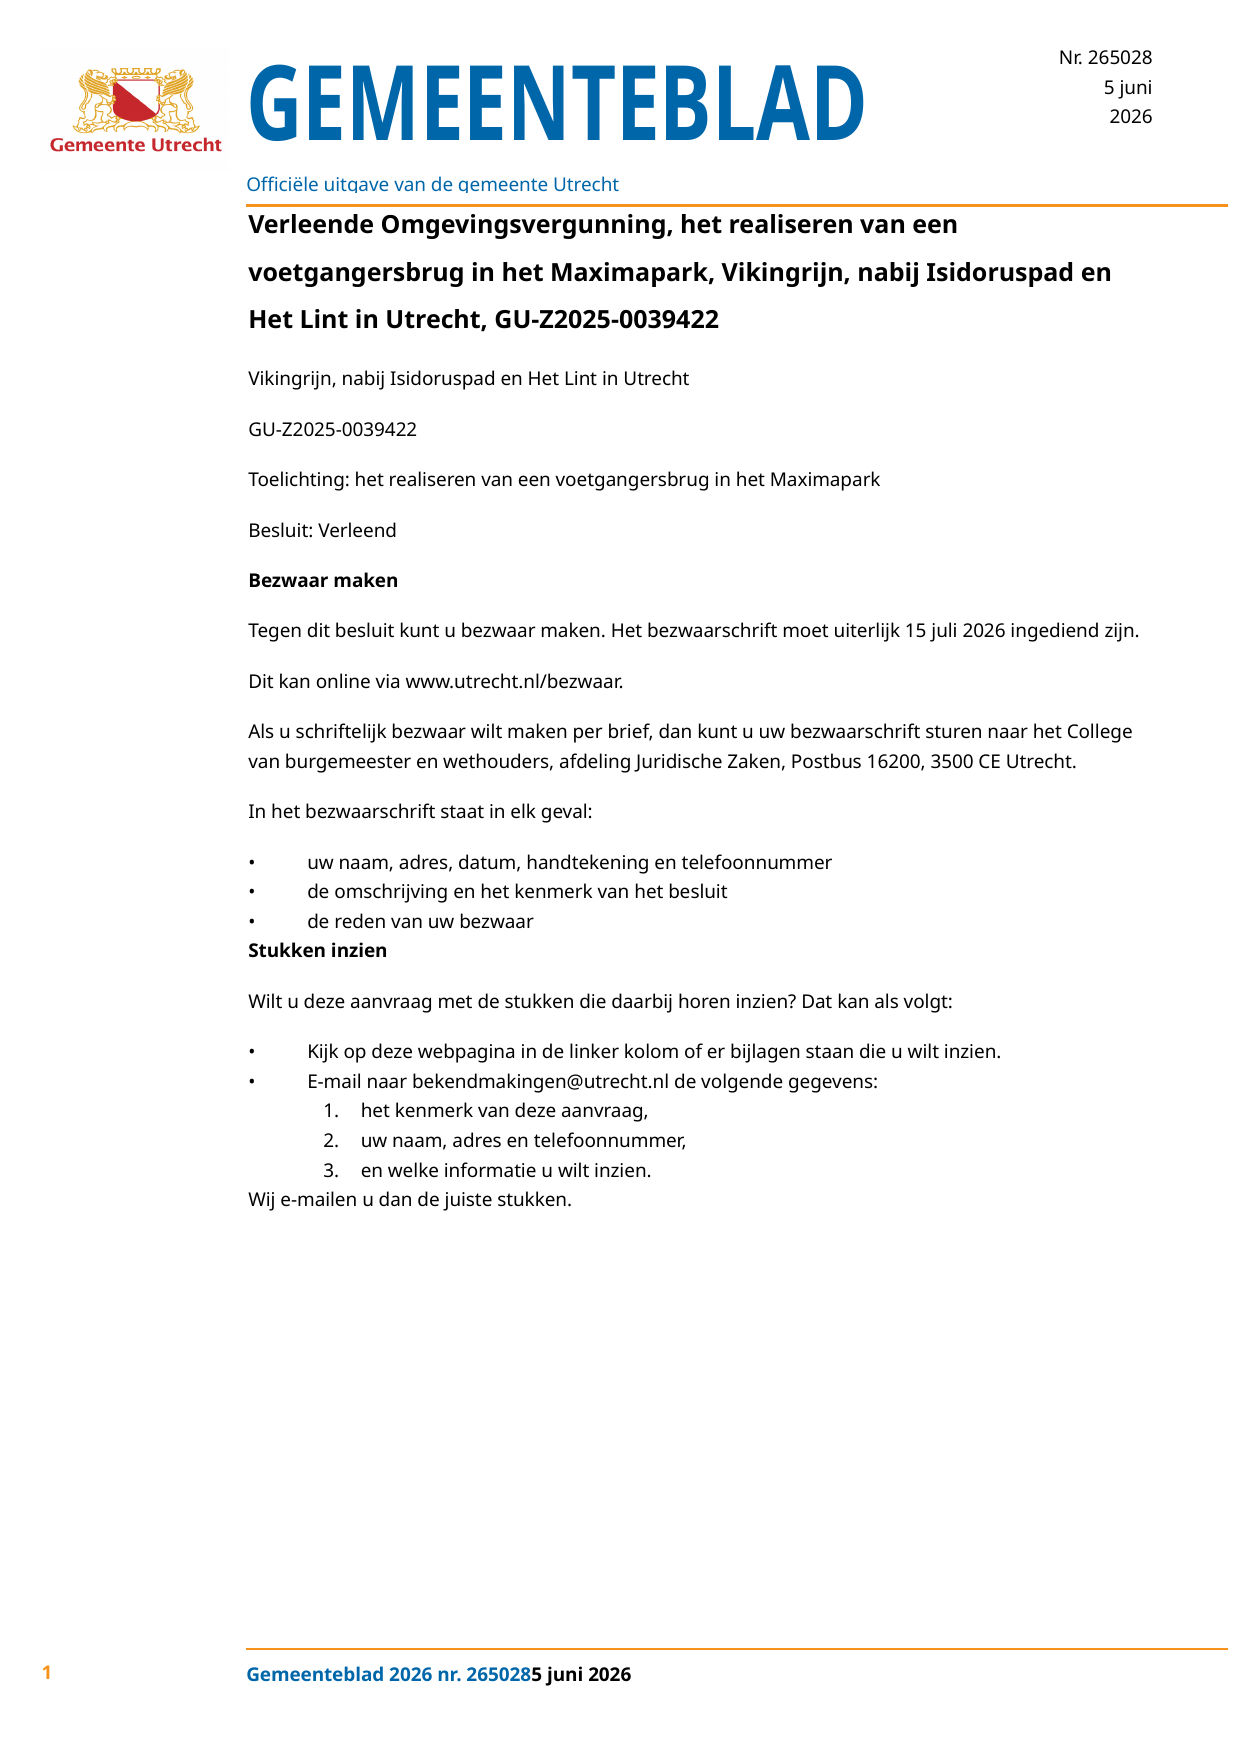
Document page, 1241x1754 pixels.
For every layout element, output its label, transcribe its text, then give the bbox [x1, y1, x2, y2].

text Besluit: Verleend [248, 517, 1152, 542]
text GU-Z2025-0039422 [248, 416, 1152, 442]
text Dit kan online via www.utrecht.nl/bezwaar. [248, 668, 1152, 694]
list uw naam, adres en telefoonnummer, [323, 1127, 1152, 1153]
text Wij e-mailen u dan de juiste stukken. [248, 1186, 1152, 1212]
list en welke informatie u wilt inzien. [323, 1157, 1152, 1182]
picture [41, 47, 231, 172]
text Wilt u deze aanvraag met de stukken die daarbij horen inzien? Dat kan als volgt: [248, 988, 1152, 1014]
text Verleende Omgevingsvergunning, het realiseren van een voetgangersbrug in het Maximapark, Vikingrijn, nabij Isidoruspad en Het Lint in Utrecht, GU-Z2025-0039422 [248, 207, 1152, 336]
text Stukken inzien [248, 938, 1152, 963]
text Vikingrijn, nabij Isidoruspad en Het Lint in Utrecht [248, 366, 1152, 391]
text In het bezwaarschrift staat in elk geval: [248, 798, 1152, 824]
text Als u schriftelijk bezwaar wilt maken per brief, dan kunt u uw bezwaarschrift sturen naar het College van burgemeester en wethouders, afdeling Juridische Zaken, Postbus 16200, 3500 CE Utrecht. [248, 718, 1152, 774]
text Tegen dit besluit kunt u bezwaar maken. Het bezwaarschrift moet uiterlijk 15 juli 2026 ingediend zijn. [248, 618, 1152, 643]
list de omschrijving en het kenmerk van het besluit [248, 878, 1152, 904]
list uw naam, adres, datum, handtekening en telefoonnummer [248, 849, 1152, 874]
text Toelichting: het realiseren van een voetgangersbrug in het Maximapark [248, 466, 1152, 492]
text Bezwaar maken [248, 567, 1152, 593]
list het kenmerk van deze aanvraag, [323, 1098, 1152, 1123]
list de reden van uw bezwaar [248, 908, 1152, 934]
list E-mail naar bekendmakingen@utrecht.nl de volgende gegevens: [248, 1068, 1152, 1094]
list Kijk op deze webpagina in de linker kolom of er bijlagen staan die u wilt inzien. [248, 1038, 1152, 1064]
